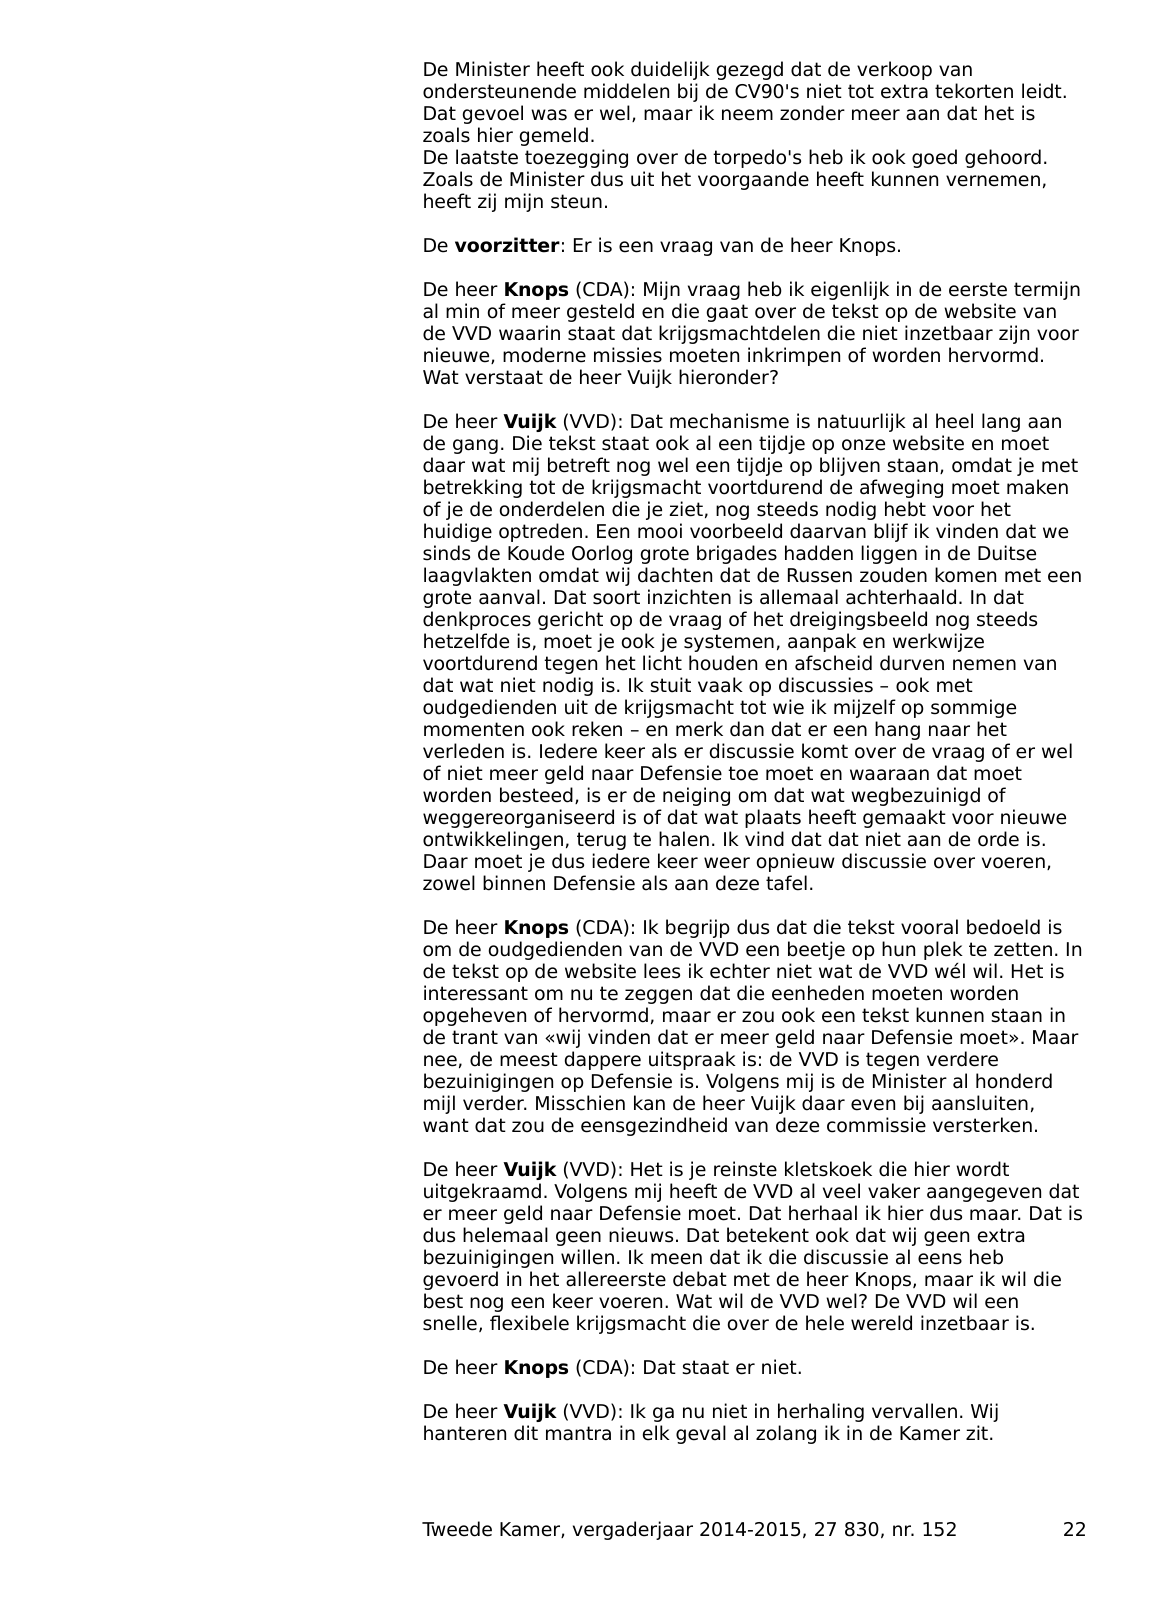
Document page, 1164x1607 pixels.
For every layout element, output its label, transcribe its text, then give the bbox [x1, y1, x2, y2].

text Zoals de Minister dus uit het voorgaande heeft kunnen vernemen, heeft zij mijn steun. [422, 169, 1087, 213]
text De voorzitter: Er is een vraag van de heer Knops. [422, 235, 1087, 257]
text De heer Knops (CDA): Dat staat er niet. [422, 1357, 1087, 1379]
text De heer Vuijk (VVD): Dat mechanisme is natuurlijk al heel lang aan de gang. Die tekst staat ook al een tijdje op onze website en moet daar wat mij betreft nog wel een tijdje op blijven staan, omdat je met betrekking tot de krijgsmacht voortdurend de afweging moet maken of je de onderdelen die je ziet, nog steeds nodig hebt voor het huidige optreden. Een mooi voorbeeld daarvan blijf ik vinden dat we sinds de Koude Oorlog grote brigades hadden liggen in de Duitse laagvlakten omdat wij dachten dat de Russen zouden komen met een grote aanval. Dat soort inzichten is allemaal achterhaald. In dat denkproces gericht op de vraag of het dreigingsbeeld nog steeds hetzelfde is, moet je ook je systemen, aanpak en werkwijze voortdurend tegen het licht houden en afscheid durven nemen van dat wat niet nodig is. Ik stuit vaak op discussies – ook met oudgedienden uit de krijgsmacht tot wie ik mijzelf op sommige momenten ook reken – en merk dan dat er een hang naar het verleden is. Iedere keer als er discussie komt over de vraag of er wel of niet meer geld naar Defensie toe moet en waaraan dat moet worden besteed, is er de neiging om dat wat wegbezuinigd of weggereorganiseerd is of dat wat plaats heeft gemaakt voor nieuwe ontwikkelingen, terug te halen. Ik vind dat dat niet aan de orde is. Daar moet je dus iedere keer weer opnieuw discussie over voeren, zowel binnen Defensie als aan deze tafel. [422, 411, 1087, 895]
text De Minister heeft ook duidelijk gezegd dat de verkoop van ondersteunende middelen bij de CV90's niet tot extra tekorten leidt. Dat gevoel was er wel, maar ik neem zonder meer aan dat het is zoals hier gemeld. [422, 59, 1087, 147]
text De heer Vuijk (VVD): Het is je reinste kletskoek die hier wordt uitgekraamd. Volgens mij heeft de VVD al veel vaker aangegeven dat er meer geld naar Defensie moet. Dat herhaal ik hier dus maar. Dat is dus helemaal geen nieuws. Dat betekent ook dat wij geen extra bezuinigingen willen. Ik meen dat ik die discussie al eens heb gevoerd in het allereerste debat met de heer Knops, maar ik wil die best nog een keer voeren. Wat wil de VVD wel? De VVD wil een snelle, flexibele krijgsmacht die over de hele wereld inzetbaar is. [422, 1159, 1087, 1335]
text De heer Knops (CDA): Mijn vraag heb ik eigenlijk in de eerste termijn al min of meer gesteld en die gaat over de tekst op de website van de VVD waarin staat dat krijgsmachtdelen die niet inzetbaar zijn voor nieuwe, moderne missies moeten inkrimpen of worden hervormd. Wat verstaat de heer Vuijk hieronder? [422, 279, 1087, 389]
text De heer Vuijk (VVD): Ik ga nu niet in herhaling vervallen. Wij hanteren dit mantra in elk geval al zolang ik in de Kamer zit. [422, 1401, 1087, 1445]
text De laatste toezegging over de torpedo's heb ik ook goed gehoord. [422, 147, 1087, 169]
text De heer Knops (CDA): Ik begrijp dus dat die tekst vooral bedoeld is om de oudgedienden van de VVD een beetje op hun plek te zetten. In de tekst op de website lees ik echter niet wat de VVD wél wil. Het is interessant om nu te zeggen dat die eenheden moeten worden opgeheven of hervormd, maar er zou ook een tekst kunnen staan in de trant van «wij vinden dat er meer geld naar Defensie moet». Maar nee, de meest dappere uitspraak is: de VVD is tegen verdere bezuinigingen op Defensie is. Volgens mij is de Minister al honderd mijl verder. Misschien kan de heer Vuijk daar even bij aansluiten, want dat zou de eensgezindheid van deze commissie versterken. [422, 917, 1087, 1137]
